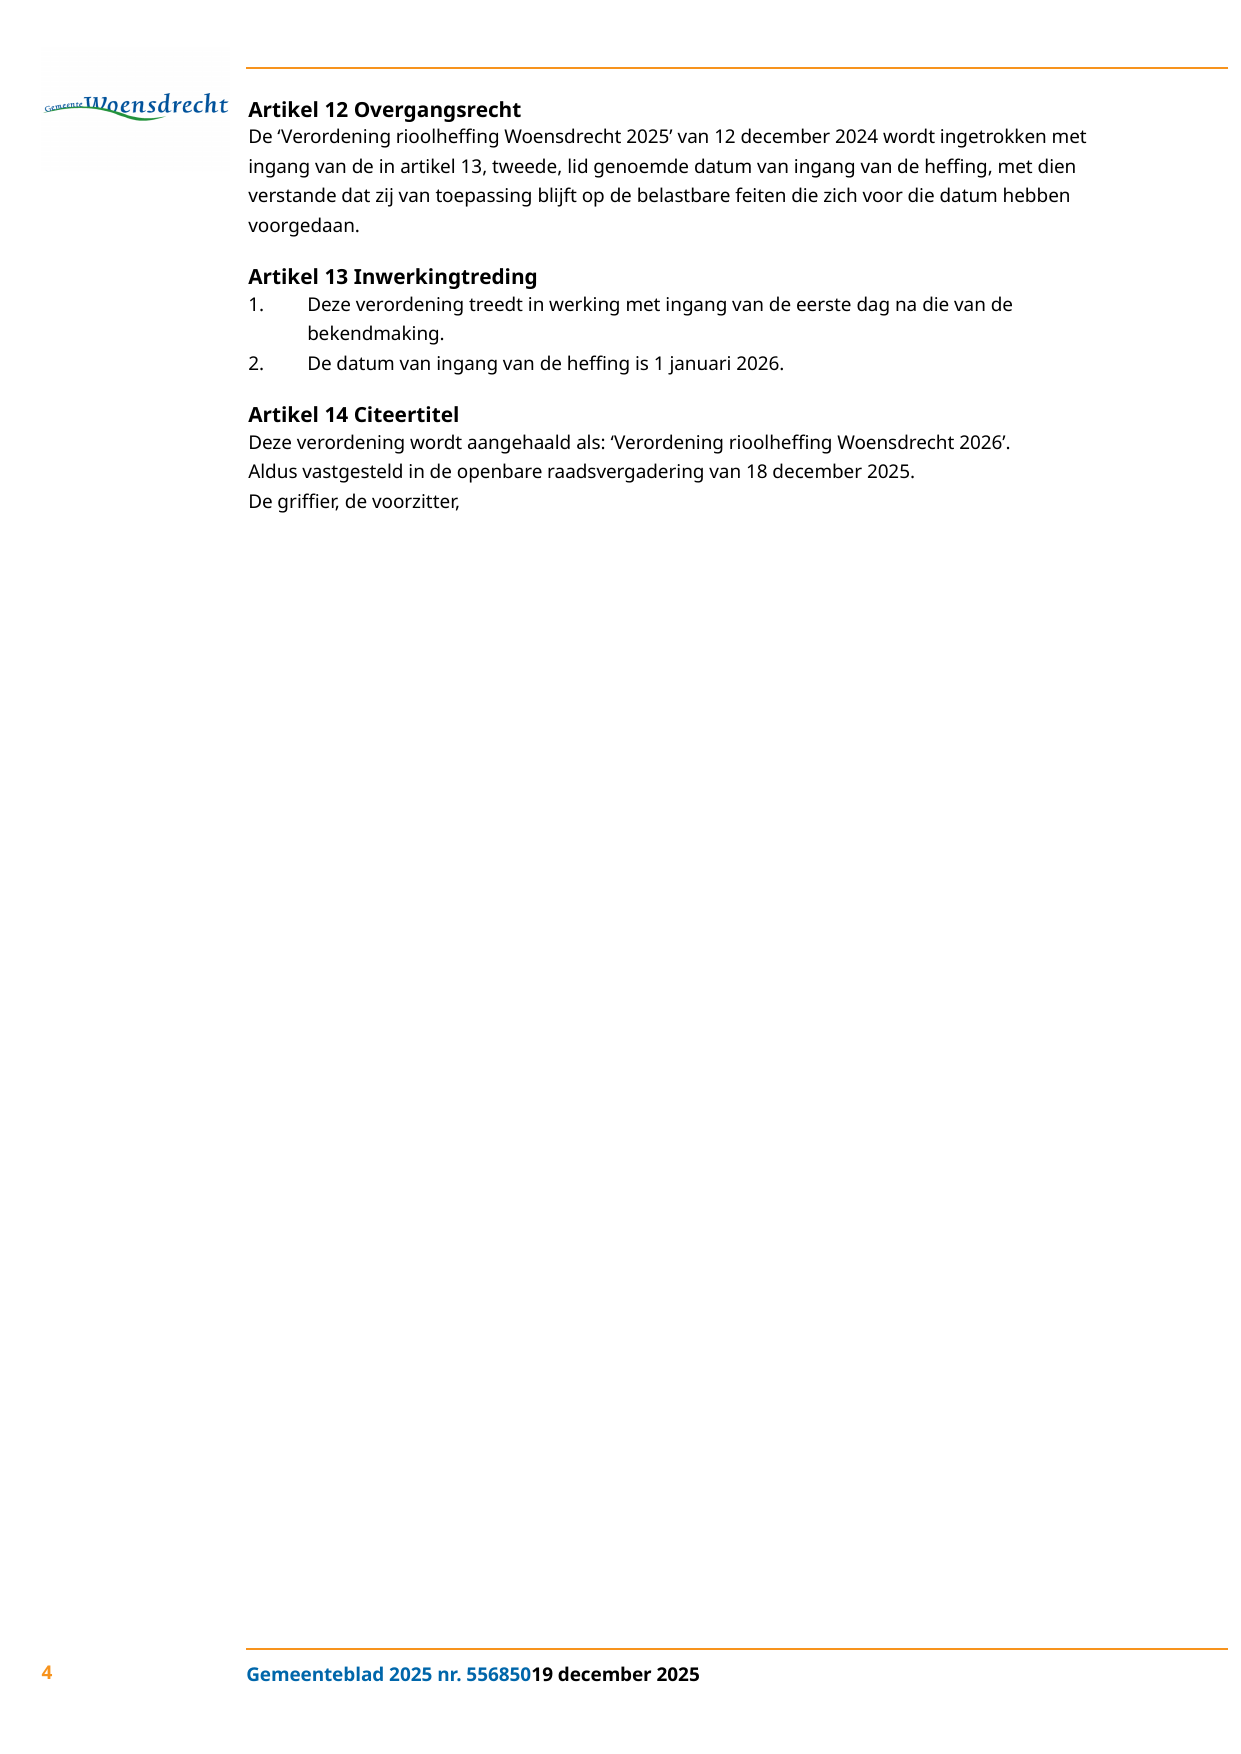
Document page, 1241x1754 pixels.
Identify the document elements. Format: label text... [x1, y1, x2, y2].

text De ‘Verordening rioolheffing Woensdrecht 2025’ van 12 december 2024 wordt ingetrokken met ingang van de in artikel 13, tweede, lid genoemde datum van ingang van de heffing, met dien verstande dat zij van toepassing blijft op de belastbare feiten die zich voor die datum hebben voorgedaan. [248, 123, 1152, 238]
text Deze verordening wordt aangehaald als: ‘Verordening rioolheffing Woensdrecht 2026’. [248, 429, 1152, 454]
list Deze verordening treedt in werking met ingang van de eerste dag na die van de bekendmaking. [248, 291, 1152, 346]
text Artikel 14 Citeertitel [248, 400, 1152, 429]
picture [41, 47, 231, 172]
text Artikel 13 Inwerkingtreding [248, 262, 1152, 291]
text Aldus vastgesteld in de openbare raadsvergadering van 18 december 2025. [248, 458, 1152, 484]
list De datum van ingang van de heffing is 1 januari 2026. [248, 350, 1152, 376]
text Artikel 12 Overgangsrecht [248, 95, 1152, 123]
text De griffier, de voorzitter, [248, 488, 1152, 514]
